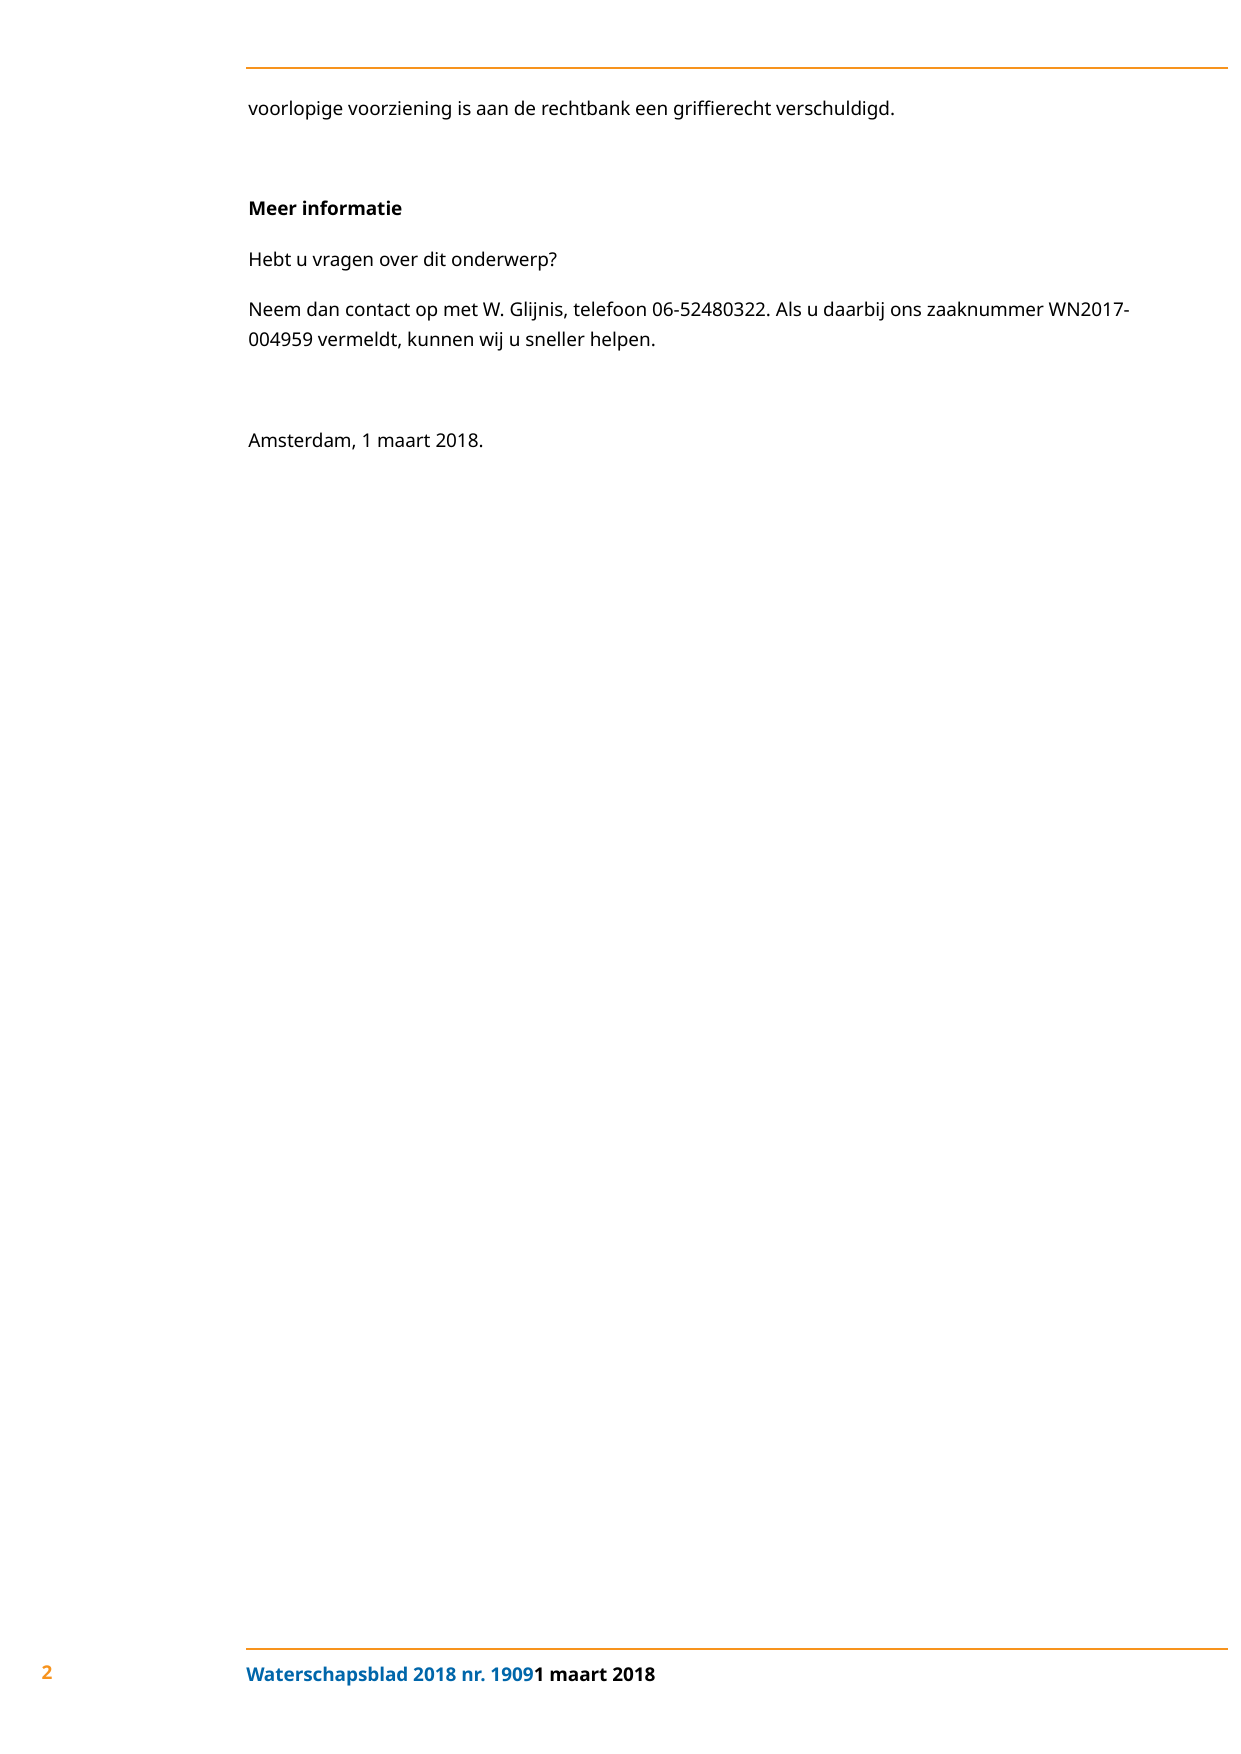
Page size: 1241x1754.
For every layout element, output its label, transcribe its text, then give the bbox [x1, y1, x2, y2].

text Hebt u vragen over dit onderwerp? [248, 246, 1152, 272]
text Neem dan contact op met W. Glijnis, telefoon 06-52480322. Als u daarbij ons zaaknummer WN2017-004959 vermeldt, kunnen wij u sneller helpen. [248, 296, 1152, 352]
text voorlopige voorziening is aan de rechtbank een griffierecht verschuldigd. [248, 95, 1152, 121]
picture [41, 47, 231, 172]
text Meer informatie [248, 196, 1152, 221]
text Amsterdam, 1 maart 2018. [248, 427, 1152, 453]
